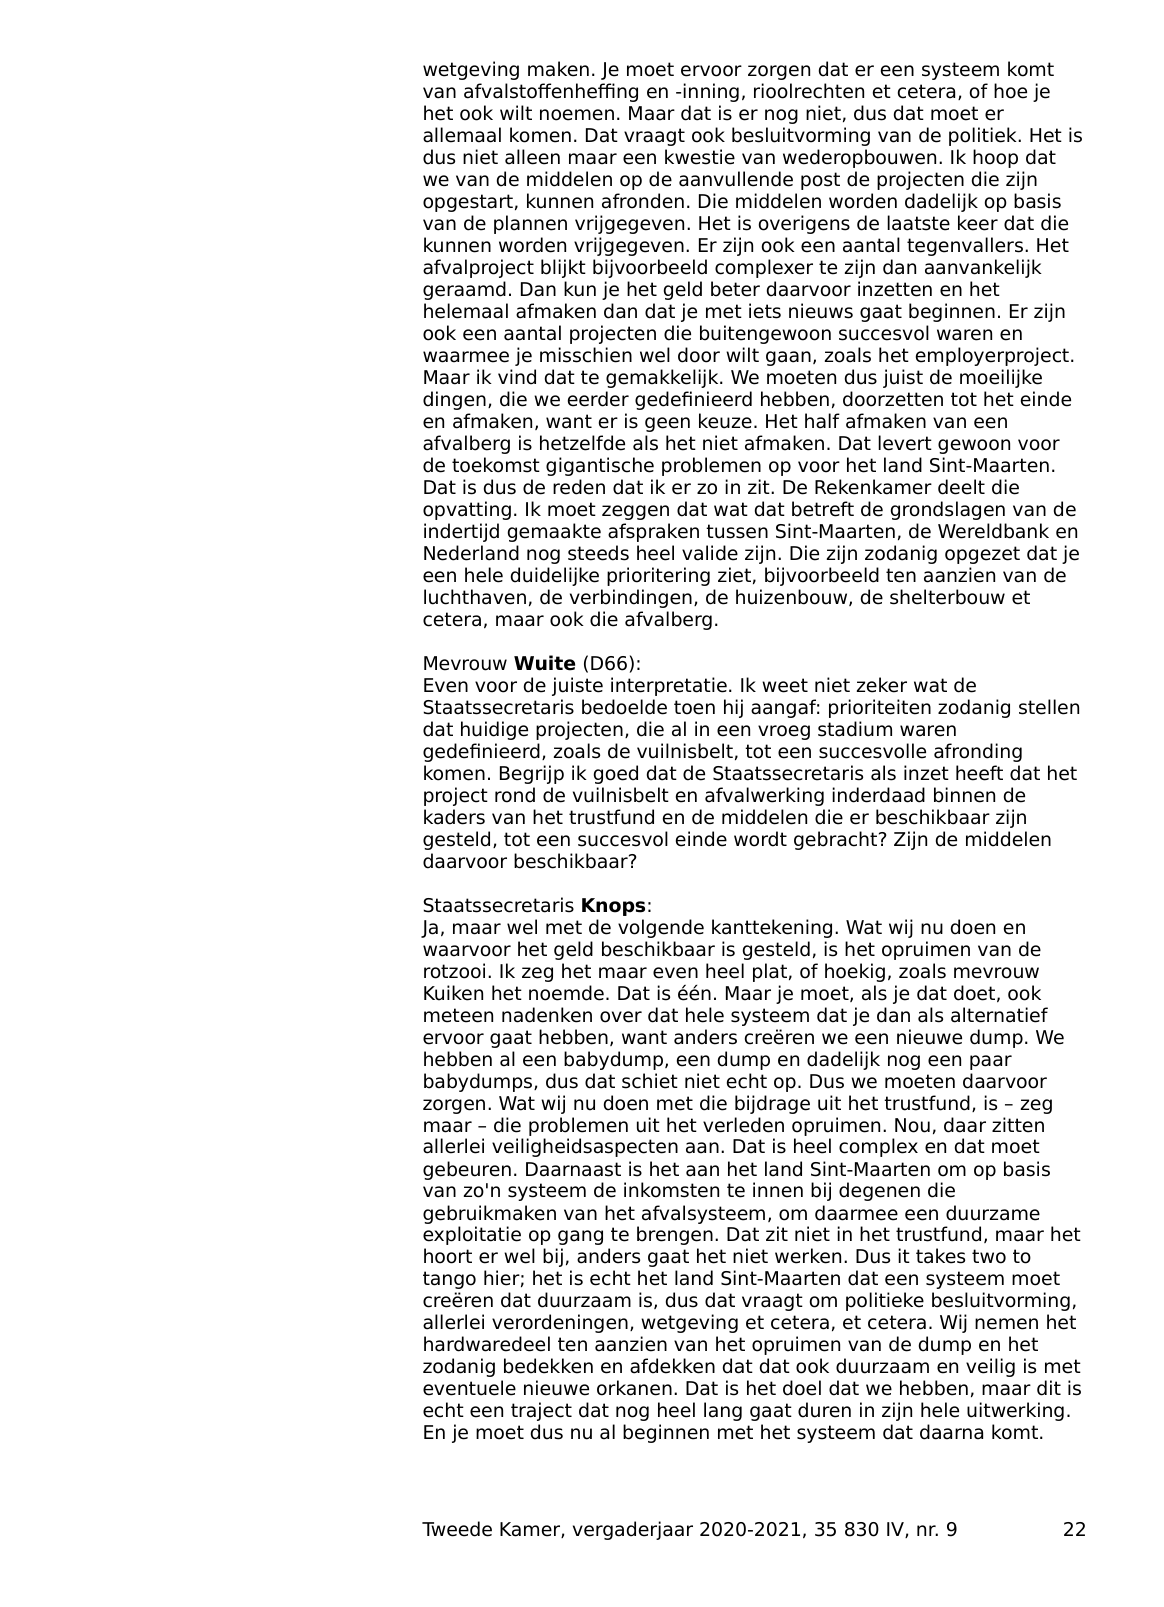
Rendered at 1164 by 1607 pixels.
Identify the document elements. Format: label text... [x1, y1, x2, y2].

text Even voor de juiste interpretatie. Ik weet niet zeker wat de Staatssecretaris bedoelde toen hij aangaf: prioriteiten zodanig stellen dat huidige projecten, die al in een vroeg stadium waren gedefinieerd, zoals de vuilnisbelt, tot een succesvolle afronding komen. Begrijp ik goed dat de Staatssecretaris als inzet heeft dat het project rond de vuilnisbelt en afvalwerking inderdaad binnen de kaders van het trustfund en de middelen die er beschikbaar zijn gesteld, tot een succesvol einde wordt gebracht? Zijn de middelen daarvoor beschikbaar? [422, 675, 1087, 872]
text Ja, maar wel met de volgende kanttekening. Wat wij nu doen en waarvoor het geld beschikbaar is gesteld, is het opruimen van de rotzooi. Ik zeg het maar even heel plat, of hoekig, zoals mevrouw Kuiken het noemde. Dat is één. Maar je moet, als je dat doet, ook meteen nadenken over dat hele systeem dat je dan als alternatief ervoor gaat hebben, want anders creëren we een nieuwe dump. We hebben al een babydump, een dump en dadelijk nog een paar babydumps, dus dat schiet niet echt op. Dus we moeten daarvoor zorgen. Wat wij nu doen met die bijdrage uit het trustfund, is – zeg maar – die problemen uit het verleden opruimen. Nou, daar zitten allerlei veiligheidsaspecten aan. Dat is heel complex en dat moet gebeuren. Daarnaast is het aan het land Sint-Maarten om op basis van zo'n systeem de inkomsten te innen bij degenen die gebruikmaken van het afvalsysteem, om daarmee een duurzame exploitatie op gang te brengen. Dat zit niet in het trustfund, maar het hoort er wel bij, anders gaat het niet werken. Dus it takes two to tango hier; het is echt het land Sint-Maarten dat een systeem moet creëren dat duurzaam is, dus dat vraagt om politieke besluitvorming, allerlei verordeningen, wetgeving et cetera, et cetera. Wij nemen het hardwaredeel ten aanzien van het opruimen van de dump en het zodanig bedekken en afdekken dat dat ook duurzaam en veilig is met eventuele nieuwe orkanen. Dat is het doel dat we hebben, maar dit is echt een traject dat nog heel lang gaat duren in zijn hele uitwerking. En je moet dus nu al beginnen met het systeem dat daarna komt. [422, 917, 1087, 1444]
text Staatssecretaris Knops: [422, 895, 1087, 917]
text wetgeving maken. Je moet ervoor zorgen dat er een systeem komt van afvalstoffenheffing en -inning, rioolrechten et cetera, of hoe je het ook wilt noemen. Maar dat is er nog niet, dus dat moet er allemaal komen. Dat vraagt ook besluitvorming van de politiek. Het is dus niet alleen maar een kwestie van wederopbouwen. Ik hoop dat we van de middelen op de aanvullende post de projecten die zijn opgestart, kunnen afronden. Die middelen worden dadelijk op basis van de plannen vrijgegeven. Het is overigens de laatste keer dat die kunnen worden vrijgegeven. Er zijn ook een aantal tegenvallers. Het afvalproject blijkt bijvoorbeeld complexer te zijn dan aanvankelijk geraamd. Dan kun je het geld beter daarvoor inzetten en het helemaal afmaken dan dat je met iets nieuws gaat beginnen. Er zijn ook een aantal projecten die buitengewoon succesvol waren en waarmee je misschien wel door wilt gaan, zoals het employerproject. Maar ik vind dat te gemakkelijk. We moeten dus juist de moeilijke dingen, die we eerder gedefinieerd hebben, doorzetten tot het einde en afmaken, want er is geen keuze. Het half afmaken van een afvalberg is hetzelfde als het niet afmaken. Dat levert gewoon voor de toekomst gigantische problemen op voor het land Sint-Maarten. Dat is dus de reden dat ik er zo in zit. De Rekenkamer deelt die opvatting. Ik moet zeggen dat wat dat betreft de grondslagen van de indertijd gemaakte afspraken tussen Sint-Maarten, de Wereldbank en Nederland nog steeds heel valide zijn. Die zijn zodanig opgezet dat je een hele duidelijke prioritering ziet, bijvoorbeeld ten aanzien van de luchthaven, de verbindingen, de huizenbouw, de shelterbouw et cetera, maar ook die afvalberg. [422, 59, 1087, 631]
text Mevrouw Wuite (D66): [422, 653, 1087, 675]
